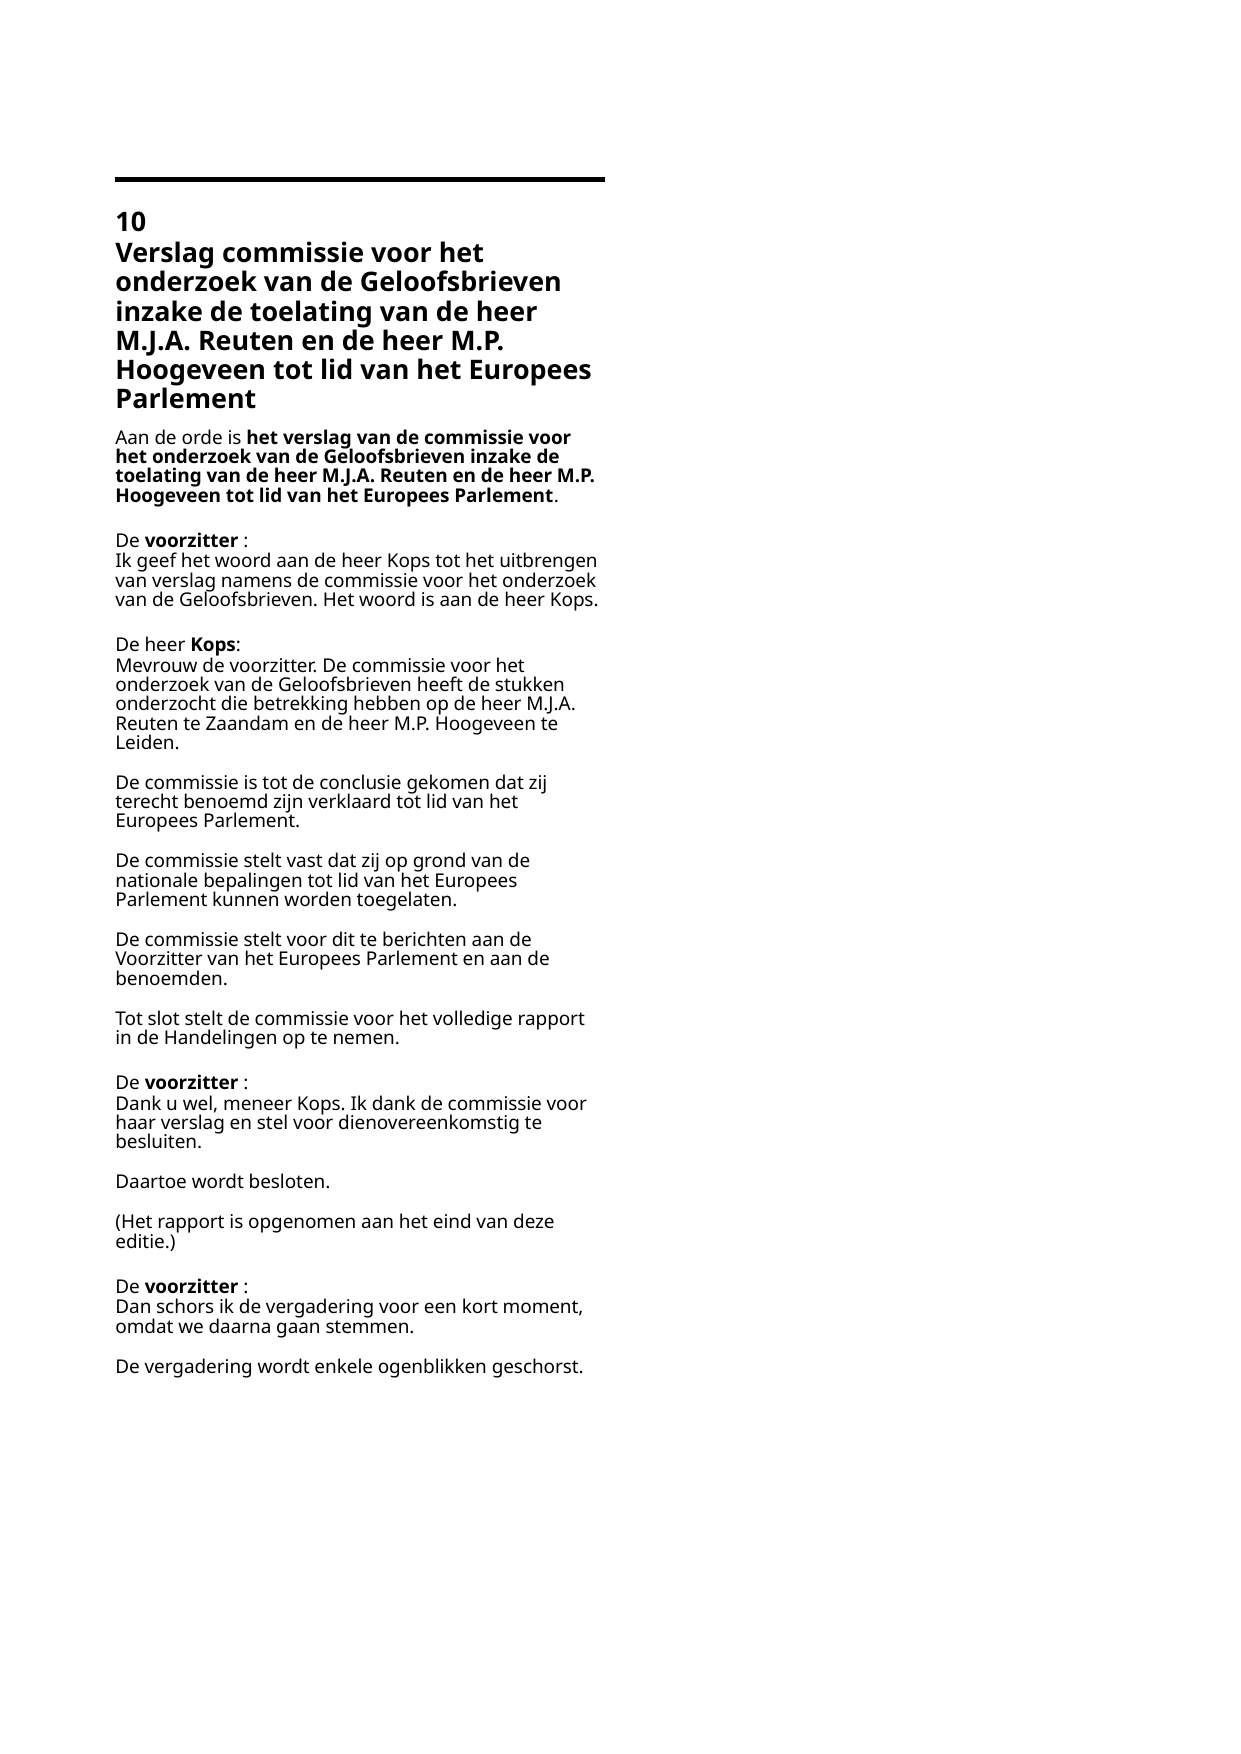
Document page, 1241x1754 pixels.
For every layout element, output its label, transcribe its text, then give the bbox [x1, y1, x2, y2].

text (Het rapport is opgenomen aan het eind van deze editie.) [115, 1213, 605, 1252]
text Aan de orde is het verslag van de commissie voor het onderzoek van de Geloofsbrieven inzake de toelating van de heer M.J.A. Reuten en de heer M.P. Hoogeveen tot lid van het Europees Parlement. [115, 429, 605, 506]
text De voorzitter : [115, 527, 605, 552]
text De heer Kops: [115, 631, 605, 657]
text Daartoe wordt besloten. [115, 1173, 605, 1193]
text De commissie stelt vast dat zij op grond van de nationale bepalingen tot lid van het Europees Parlement kunnen worden toegelaten. [115, 852, 605, 910]
text Verslag commissie voor het onderzoek van de Geloofsbrieven inzake de toelating van de heer M.J.A. Reuten en de heer M.P. Hoogeveen tot lid van het Europees Parlement [115, 239, 605, 429]
text 10 [115, 203, 605, 239]
text Dan schors ik de vergadering voor een kort moment, omdat we daarna gaan stemmen. [115, 1298, 605, 1337]
text Ik geef het woord aan de heer Kops tot het uitbrengen van verslag namens de commissie voor het onderzoek van de Geloofsbrieven. Het woord is aan de heer Kops. [115, 552, 605, 610]
text De voorzitter : [115, 1273, 605, 1298]
text De commissie is tot de conclusie gekomen dat zij terecht benoemd zijn verklaard tot lid van het Europees Parlement. [115, 774, 605, 832]
text De commissie stelt voor dit te berichten aan de Voorzitter van het Europees Parlement en aan de benoemden. [115, 931, 605, 989]
text Dank u wel, meneer Kops. Ik dank de commissie voor haar verslag en stel voor dienovereenkomstig te besluiten. [115, 1095, 605, 1152]
text Mevrouw de voorzitter. De commissie voor het onderzoek van de Geloofsbrieven heeft de stukken onderzocht die betrekking hebben op de heer M.J.A. Reuten te Zaandam en de heer M.P. Hoogeveen te Leiden. [115, 657, 605, 753]
text Tot slot stelt de commissie voor het volledige rapport in de Handelingen op te nemen. [115, 1009, 605, 1048]
text De voorzitter : [115, 1069, 605, 1095]
text De vergadering wordt enkele ogenblikken geschorst. [115, 1358, 605, 1377]
